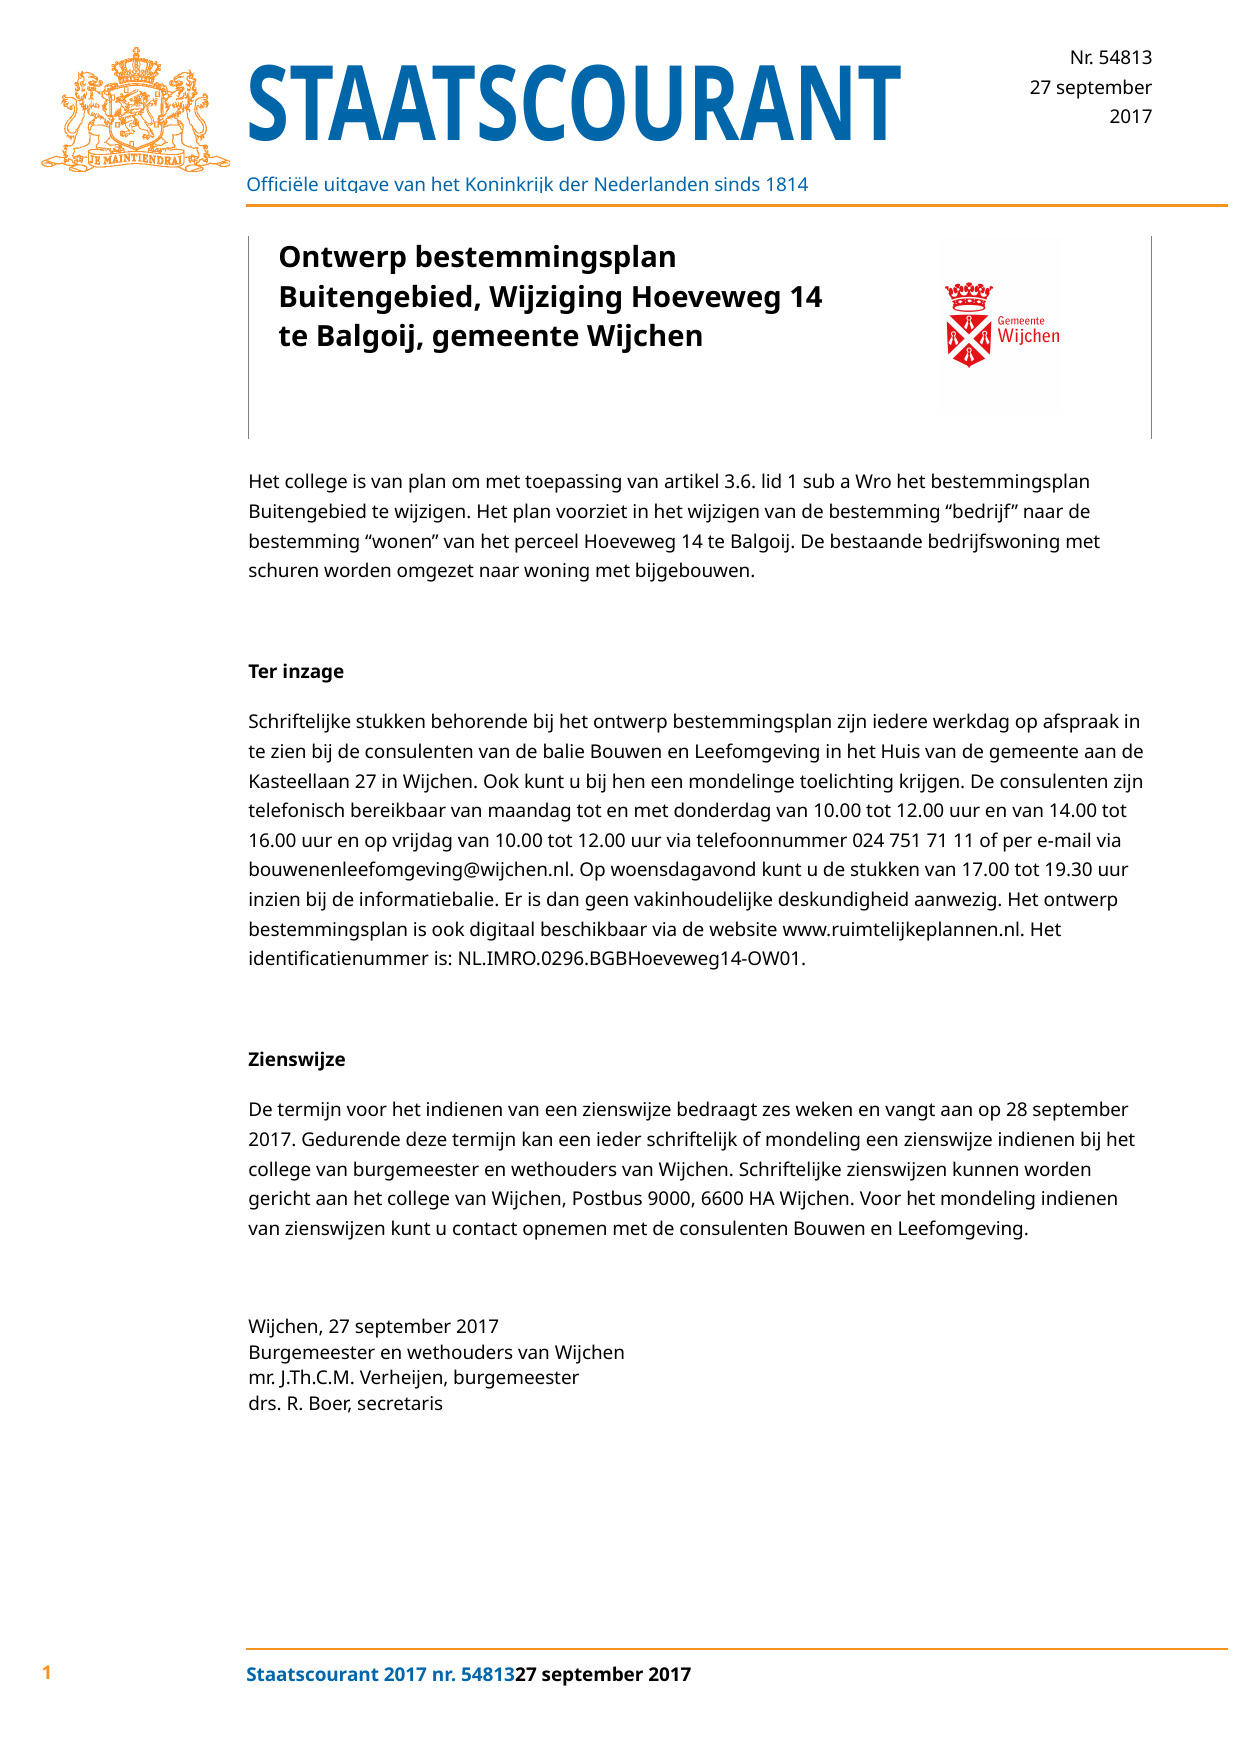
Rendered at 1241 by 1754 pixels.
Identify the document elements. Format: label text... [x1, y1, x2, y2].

text Schriftelijke stukken behorende bij het ontwerp bestemmingsplan zijn iedere werkdag op afspraak in te zien bij de consulenten van de balie Bouwen en Leefomgeving in het Huis van de gemeente aan de Kasteellaan 27 in Wijchen. Ook kunt u bij hen een mondelinge toelichting krijgen. De consulenten zijn telefonisch bereikbaar van maandag tot en met donderdag van 10.00 tot 12.00 uur en van 14.00 tot 16.00 uur en op vrijdag van 10.00 tot 12.00 uur via telefoonnummer 024 751 71 11 of per e-mail via bouwenenleefomgeving@wijchen.nl. Op woensdagavond kunt u de stukken van 17.00 tot 19.30 uur inzien bij de informatiebalie. Er is dan geen vakinhoudelijke deskundigheid aanwezig. Het ontwerp bestemmingsplan is ook digitaal beschikbaar via de website www.ruimtelijkeplannen.nl. Het identificatienummer is: NL.IMRO.0296.BGBHoeveweg14-OW01. [248, 709, 1152, 971]
text Wijchen, 27 september 2017 [248, 1313, 1152, 1339]
picture [41, 47, 231, 172]
table_header [1064, 236, 1151, 413]
text Zienswijze [248, 1046, 1152, 1072]
text De termijn voor het indienen van een zienswijze bedraagt zes weken en vangt aan op 28 september 2017. Gedurende deze termijn kan een ieder schriftelijk of mondeling een zienswijze indienen bij het college van burgemeester en wethouders van Wijchen. Schriftelijke zienswijzen kunnen worden gericht aan het college van Wijchen, Postbus 9000, 6600 HA Wijchen. Voor het mondeling indienen van zienswijzen kunt u contact opnemen met de consulenten Bouwen en Leefomgeving. [248, 1097, 1152, 1241]
text Burgemeester en wethouders van Wijchen [248, 1339, 1152, 1364]
picture [938, 236, 1064, 414]
table_header [850, 236, 938, 413]
text drs. R. Boer, secretaris [248, 1390, 1152, 1416]
text Het college is van plan om met toepassing van artikel 3.6. lid 1 sub a Wro het bestemmingsplan Buitengebied te wijzigen. Het plan voorziet in het wijzigen van de bestemming “bedrijf” naar de bestemming “wonen” van het perceel Hoeveweg 14 te Balgoij. De bestaande bedrijfswoning met schuren worden omgezet naar woning met bijgebouwen. [248, 469, 1152, 583]
table_header Ontwerp bestemmingsplan Buitengebied, Wijziging Hoeveweg 14 te Balgoij, gemeente Wijchen [249, 236, 850, 439]
table_header [850, 414, 1151, 439]
text Ter inzage [248, 658, 1152, 684]
text mr. J.Th.C.M. Verheijen, burgemeester [248, 1364, 1152, 1390]
